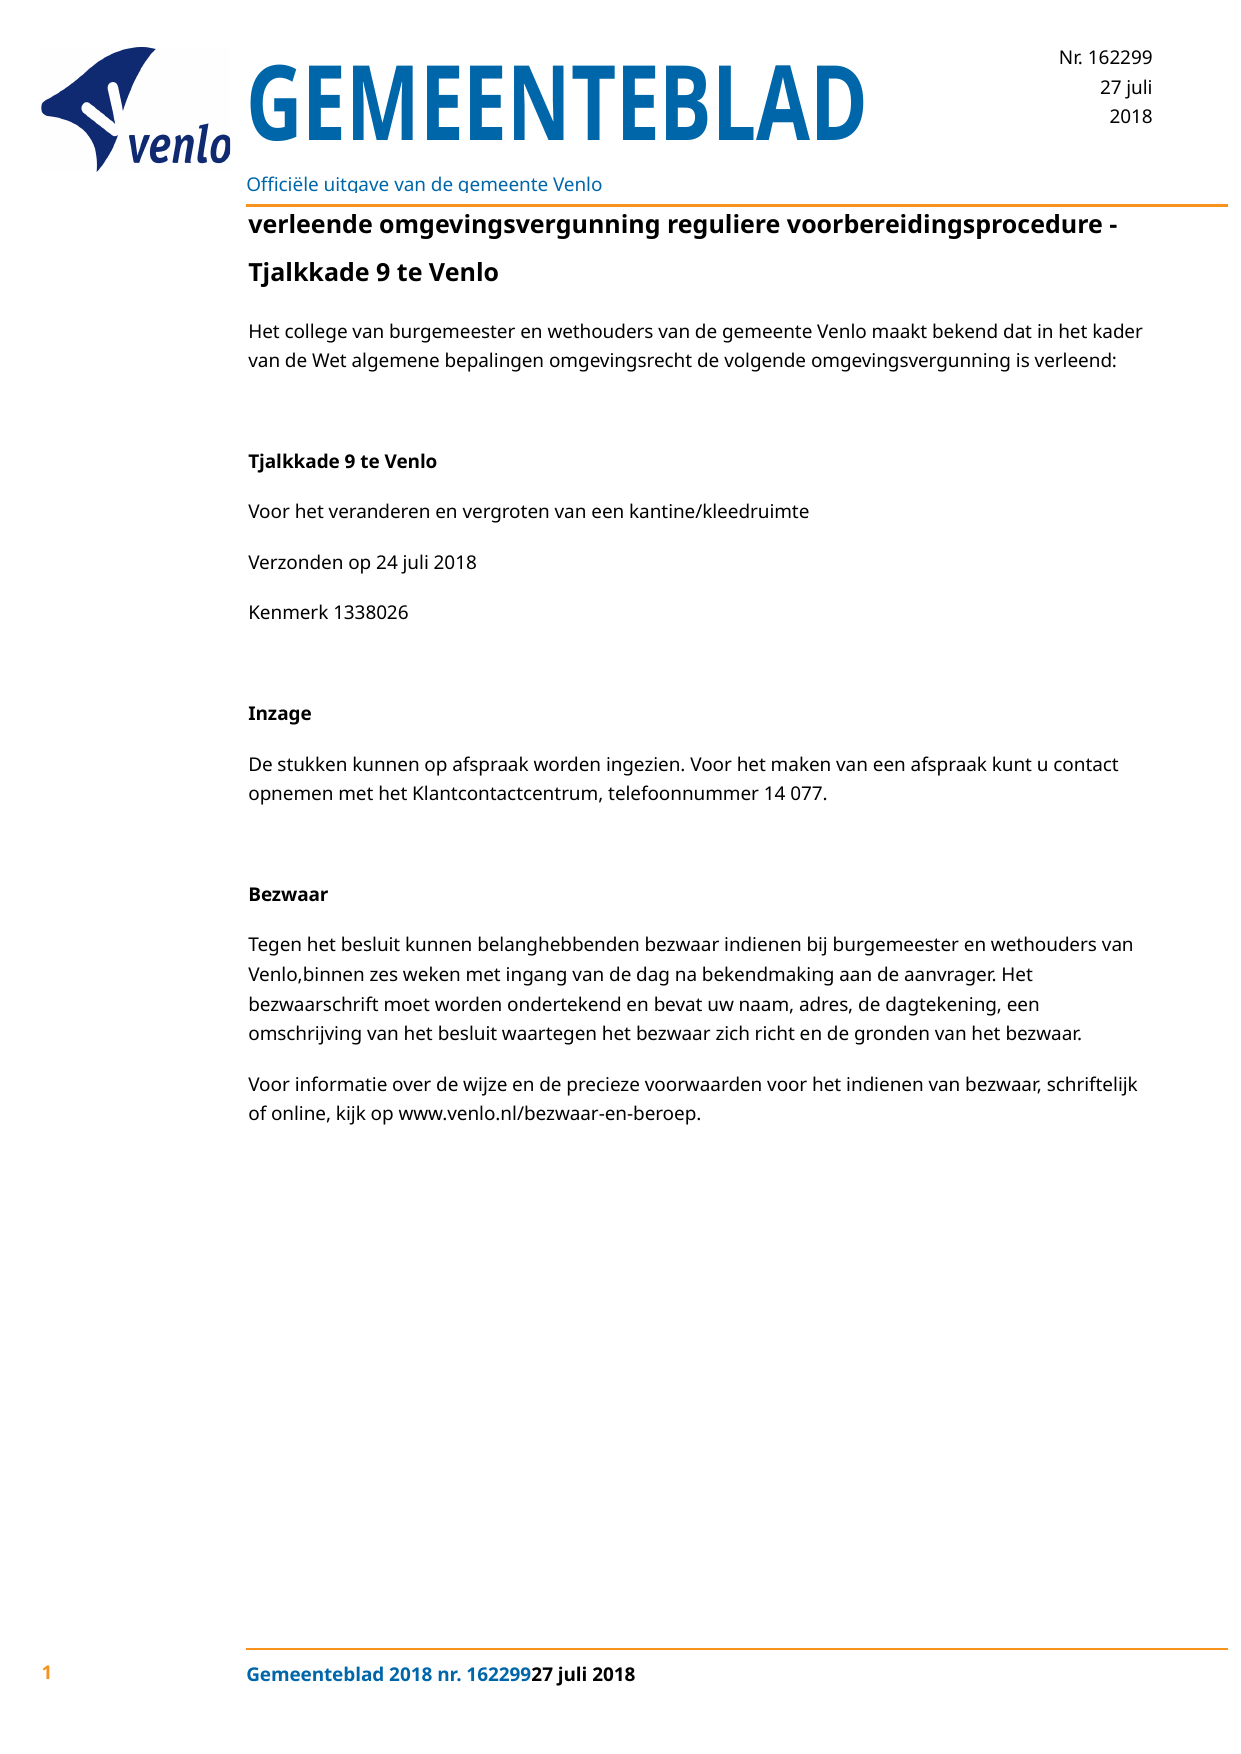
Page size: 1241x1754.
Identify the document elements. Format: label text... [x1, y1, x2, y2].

text verleende omgevingsvergunning reguliere voorbereidingsprocedure - Tjalkkade 9 te Venlo [248, 207, 1152, 288]
picture [41, 47, 231, 172]
text Het college van burgemeester en wethouders van de gemeente Venlo maakt bekend dat in het kader van de Wet algemene bepalingen omgevingsrecht de volgende omgevingsvergunning is verleend: [248, 318, 1152, 373]
text Tjalkkade 9 te Venlo [248, 448, 1152, 474]
text Voor het veranderen en vergroten van een kantine/kleedruimte [248, 499, 1152, 524]
text Kenmerk 1338026 [248, 599, 1152, 625]
text Verzonden op 24 juli 2018 [248, 549, 1152, 575]
text Bezwaar [248, 881, 1152, 907]
text Tegen het besluit kunnen belanghebbenden bezwaar indienen bij burgemeester en wethouders van Venlo,binnen zes weken met ingang van de dag na bekendmaking aan de aanvrager. Het bezwaarschrift moet worden ondertekend en bevat uw naam, adres, de dagtekening, een omschrijving van het besluit waartegen het bezwaar zich richt en de gronden van het bezwaar. [248, 932, 1152, 1046]
text Inzage [248, 700, 1152, 726]
text Voor informatie over de wijze en de precieze voorwaarden voor het indienen van bezwaar, schriftelijk of online, kijk op www.venlo.nl/bezwaar-en-beroep. [248, 1071, 1152, 1126]
text De stukken kunnen op afspraak worden ingezien. Voor het maken van een afspraak kunt u contact opnemen met het Klantcontactcentrum, telefoonnummer 14 077. [248, 751, 1152, 806]
